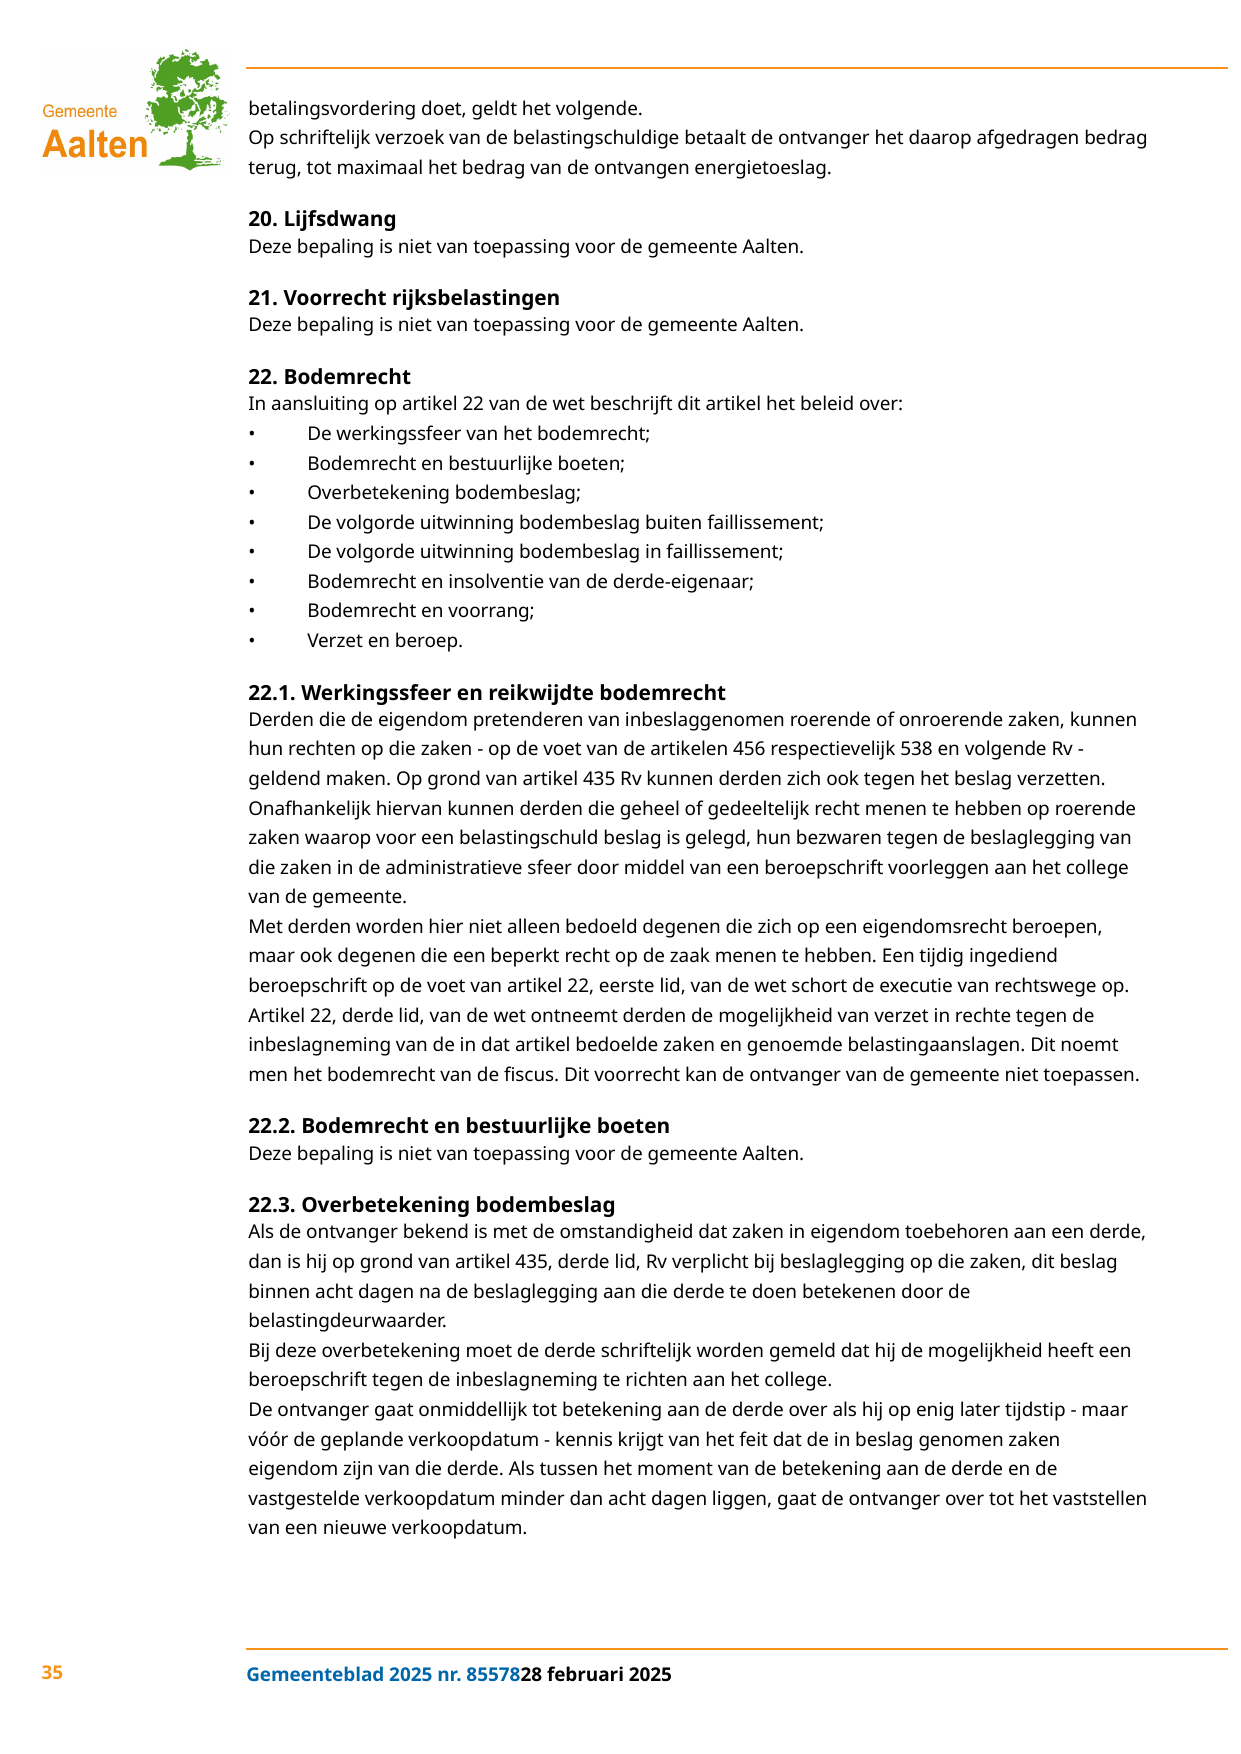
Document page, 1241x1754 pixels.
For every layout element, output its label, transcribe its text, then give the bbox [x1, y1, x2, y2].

text 22. Bodemrecht [248, 362, 1152, 391]
list Bodemrecht en voorrang; [248, 598, 1152, 623]
list De werkingssfeer van het bodemrecht; [248, 420, 1152, 446]
text Deze bepaling is niet van toepassing voor de gemeente Aalten. [248, 233, 1152, 258]
text Deze bepaling is niet van toepassing voor de gemeente Aalten. [248, 1140, 1152, 1166]
text 22.3. Overbetekening bodembeslag [248, 1190, 1152, 1219]
text 22.1. Werkingssfeer en reikwijdte bodemrecht [248, 678, 1152, 706]
picture [41, 47, 231, 172]
list Bodemrecht en bestuurlijke boeten; [248, 450, 1152, 475]
text 22.2. Bodemrecht en bestuurlijke boeten [248, 1111, 1152, 1140]
list Overbetekening bodembeslag; [248, 479, 1152, 505]
text De ontvanger gaat onmiddellijk tot betekening aan de derde over als hij op enig later tijdstip - maar vóór de geplande verkoopdatum - kennis krijgt van het feit dat de in beslag genomen zaken eigendom zijn van die derde. Als tussen het moment van de betekening aan de derde en de vastgestelde verkoopdatum minder dan acht dagen liggen, gaat de ontvanger over tot het vaststellen van een nieuwe verkoopdatum. [248, 1396, 1152, 1540]
list Bodemrecht en insolventie van de derde-eigenaar; [248, 568, 1152, 594]
list De volgorde uitwinning bodembeslag buiten faillissement; [248, 509, 1152, 534]
text betalingsvordering doet, geldt het volgende. [248, 95, 1152, 121]
text Als de ontvanger bekend is met de omstandigheid dat zaken in eigendom toebehoren aan een derde, dan is hij op grond van artikel 435, derde lid, Rv verplicht bij beslaglegging op die zaken, dit beslag binnen acht dagen na de beslaglegging aan die derde te doen betekenen door de belastingdeurwaarder. [248, 1219, 1152, 1333]
text 20. Lijfsdwang [248, 204, 1152, 233]
text In aansluiting op artikel 22 van de wet beschrijft dit artikel het beleid over: [248, 391, 1152, 416]
text Bij deze overbetekening moet de derde schriftelijk worden gemeld dat hij de mogelijkheid heeft een beroepschrift tegen de inbeslagneming te richten aan het college. [248, 1337, 1152, 1392]
text Op schriftelijk verzoek van de belastingschuldige betaalt de ontvanger het daarop afgedragen bedrag terug, tot maximaal het bedrag van de ontvangen energietoeslag. [248, 124, 1152, 180]
list De volgorde uitwinning bodembeslag in faillissement; [248, 538, 1152, 564]
text Deze bepaling is niet van toepassing voor de gemeente Aalten. [248, 312, 1152, 337]
text Met derden worden hier niet alleen bedoeld degenen die zich op een eigendomsrecht beroepen, maar ook degenen die een beperkt recht op de zaak menen te hebben. Een tijdig ingediend beroepschrift op de voet van artikel 22, eerste lid, van de wet schort de executie van rechtswege op. [248, 913, 1152, 998]
text Artikel 22, derde lid, van de wet ontneemt derden de mogelijkheid van verzet in rechte tegen de inbeslagneming van de in dat artikel bedoelde zaken en genoemde belastingaanslagen. Dit noemt men het bodemrecht van de fiscus. Dit voorrecht kan de ontvanger van de gemeente niet toepassen. [248, 1002, 1152, 1087]
text Onafhankelijk hiervan kunnen derden die geheel of gedeeltelijk recht menen te hebben op roerende zaken waarop voor een belastingschuld beslag is gelegd, hun bezwaren tegen de beslaglegging van die zaken in de administratieve sfeer door middel van een beroepschrift voorleggen aan het college van de gemeente. [248, 795, 1152, 909]
text Derden die de eigendom pretenderen van inbeslaggenomen roerende of onroerende zaken, kunnen hun rechten op die zaken - op de voet van de artikelen 456 respectievelijk 538 en volgende Rv - geldend maken. Op grond van artikel 435 Rv kunnen derden zich ook tegen het beslag verzetten. [248, 706, 1152, 791]
list Verzet en beroep. [248, 627, 1152, 653]
text 21. Voorrecht rijksbelastingen [248, 283, 1152, 312]
